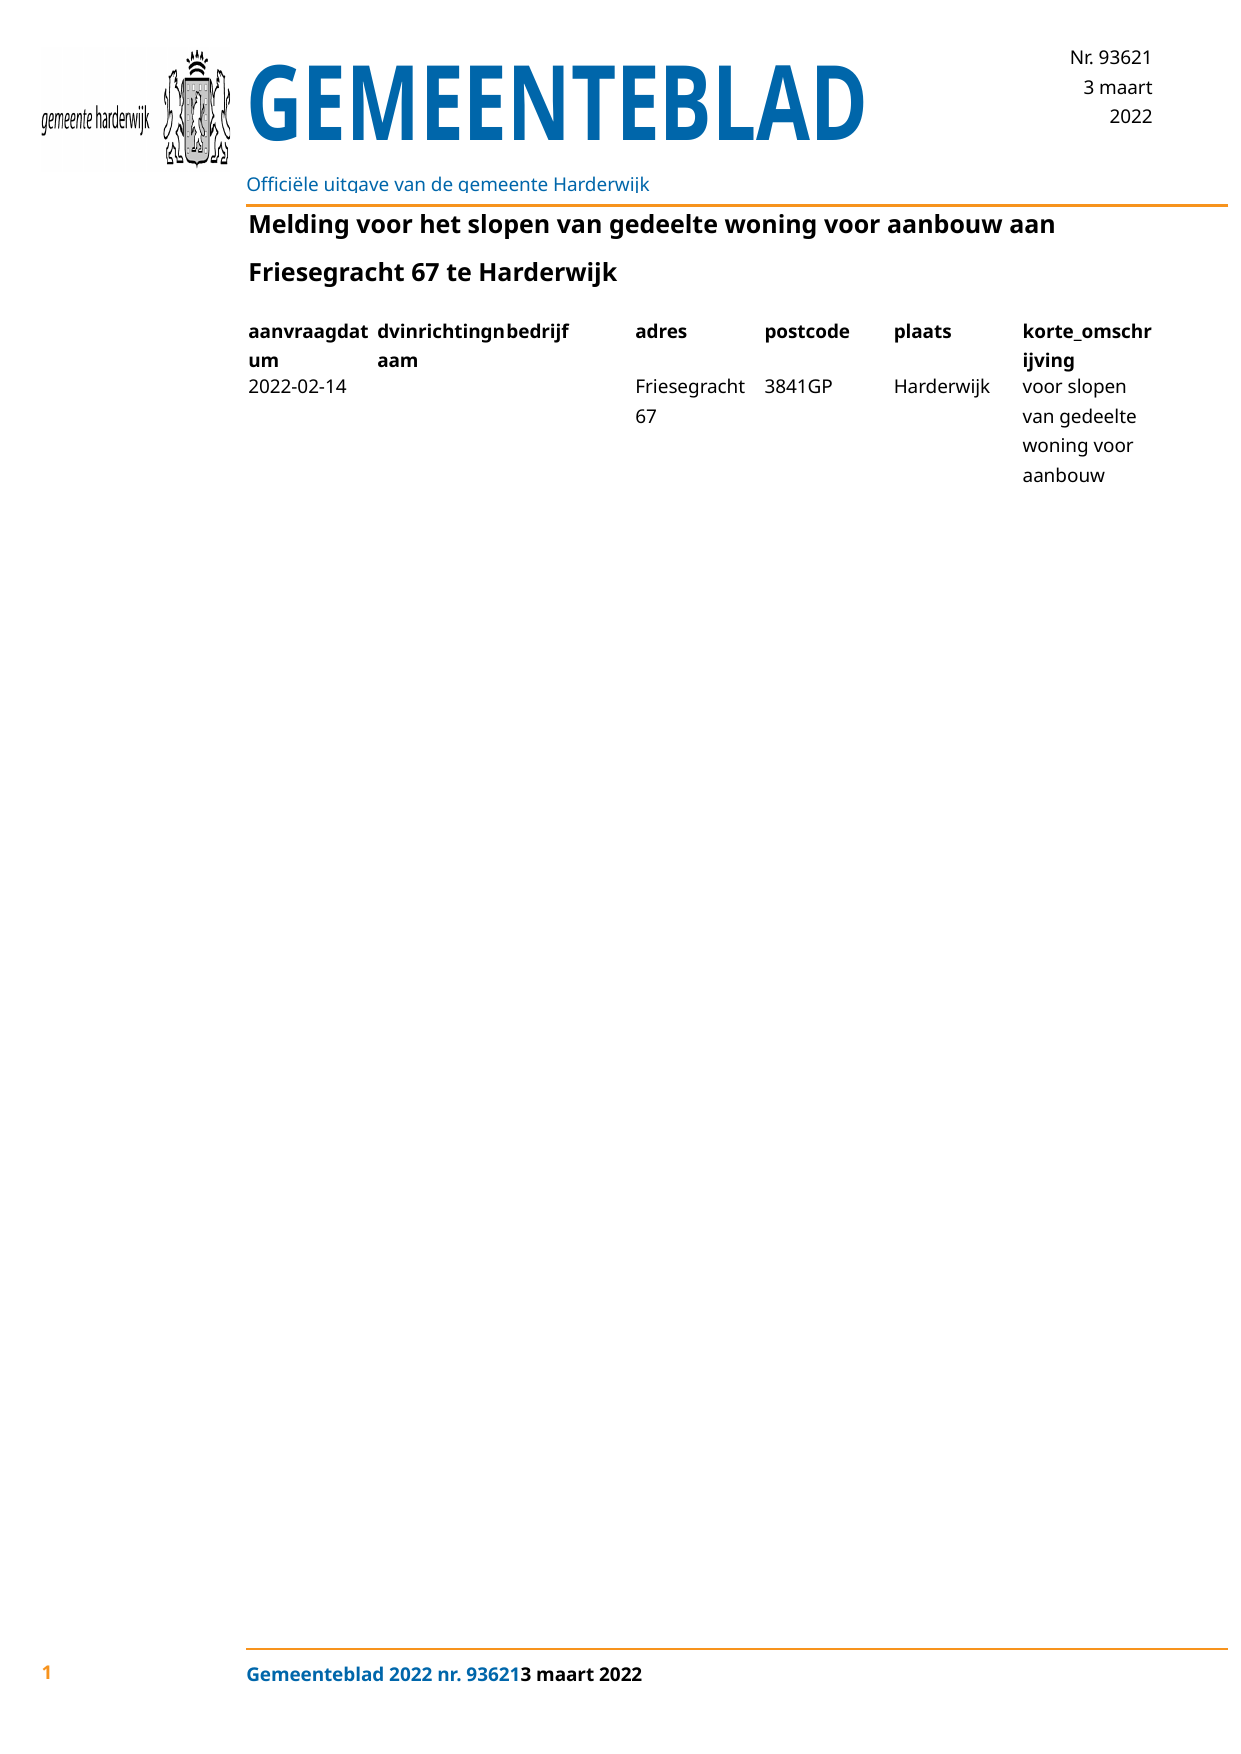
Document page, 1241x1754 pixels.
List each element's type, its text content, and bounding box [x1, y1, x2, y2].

table_cell Harderwijk [894, 373, 1022, 488]
picture [41, 47, 231, 172]
table_cell voor slopen van gedeelte woning voor aanbouw [1023, 373, 1152, 488]
table_cell 2022-02-14 [248, 373, 377, 488]
table_cell [377, 373, 506, 488]
table_header adres [635, 318, 764, 373]
table_header korte_omschrijving [1023, 318, 1152, 373]
table_cell [506, 373, 635, 488]
table_header dvinrichtingnaam [377, 318, 506, 373]
table_header plaats [894, 318, 1022, 373]
table_cell 3841GP [764, 373, 893, 488]
table_header bedrijf [506, 318, 635, 373]
table_header postcode [764, 318, 893, 373]
text Melding voor het slopen van gedeelte woning voor aanbouw aan Friesegracht 67 te Harderwijk [248, 207, 1152, 288]
table_cell Friesegracht 67 [635, 373, 764, 488]
table_header aanvraagdatum [248, 318, 377, 373]
